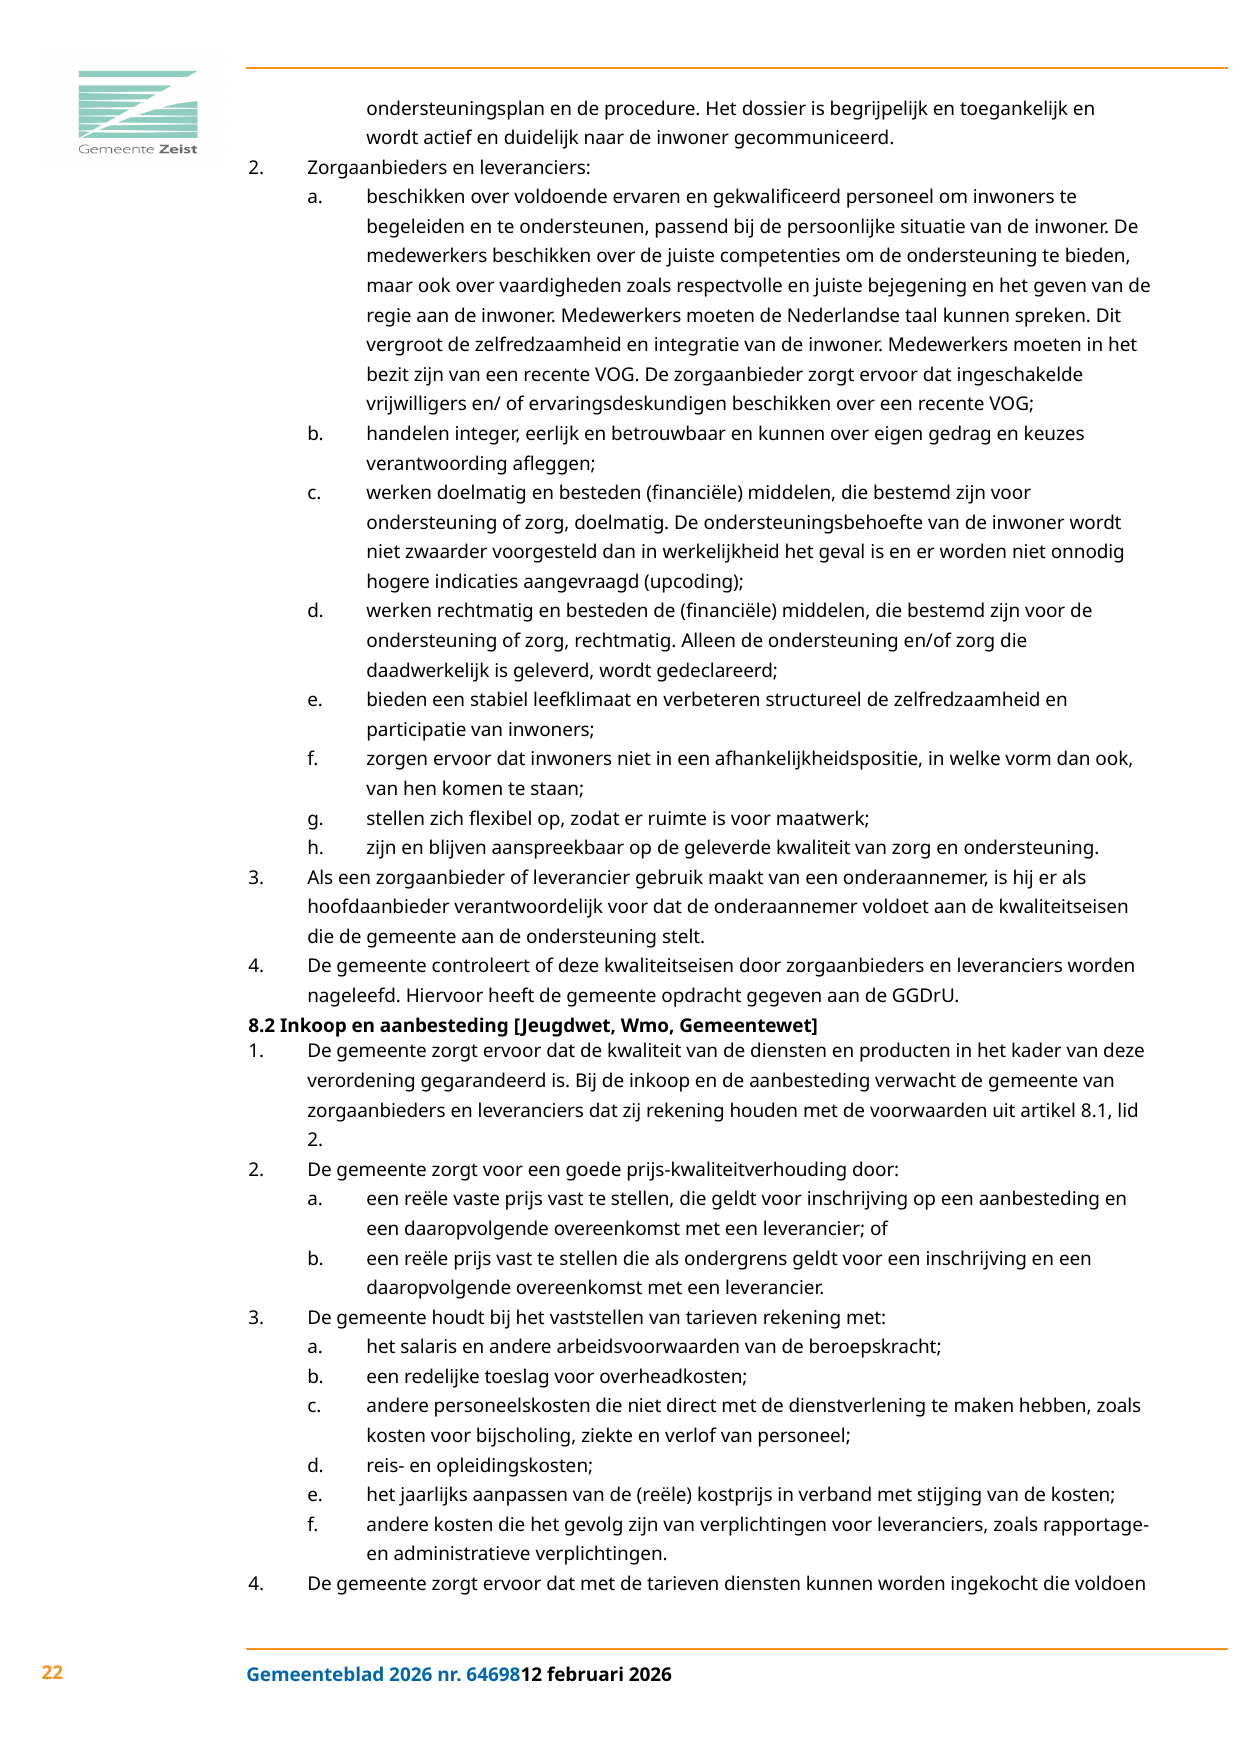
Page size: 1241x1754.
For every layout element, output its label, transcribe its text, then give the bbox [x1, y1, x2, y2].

list De gemeente controleert of deze kwaliteitseisen door zorgaanbieders en leveranciers worden nageleefd. Hiervoor heeft de gemeente opdracht gegeven aan de GGDrU. [248, 953, 1152, 1008]
list De gemeente houdt bij het vaststellen van tarieven rekening met: [248, 1304, 1152, 1329]
list handelen integer, eerlijk en betrouwbaar en kunnen over eigen gedrag en keuzes verantwoording afleggen; [307, 420, 1152, 476]
list een redelijke toeslag voor overheadkosten; [307, 1363, 1152, 1389]
list andere personeelskosten die niet direct met de dienstverlening te maken hebben, zoals kosten voor bijscholing, ziekte en verlof van personeel; [307, 1393, 1152, 1448]
list De gemeente zorgt voor een goede prijs-kwaliteitverhouding door: [248, 1156, 1152, 1182]
text 8.2 Inkoop en aanbesteding [Jeugdwet, Wmo, Gemeentewet] [248, 1012, 1152, 1038]
list bieden een stabiel leefklimaat en verbeteren structureel de zelfredzaamheid en participatie van inwoners; [307, 686, 1152, 742]
list reis- en opleidingskosten; [307, 1452, 1152, 1477]
list andere kosten die het gevolg zijn van verplichtingen voor leveranciers, zoals rapportage- en administratieve verplichtingen. [307, 1511, 1152, 1566]
list een reële prijs vast te stellen die als ondergrens geldt voor een inschrijving en een daaropvolgende overeenkomst met een leverancier. [307, 1245, 1152, 1300]
list het salaris en andere arbeidsvoorwaarden van de beroepskracht; [307, 1333, 1152, 1359]
picture [41, 47, 231, 172]
list het jaarlijks aanpassen van de (reële) kostprijs in verband met stijging van de kosten; [307, 1481, 1152, 1507]
list Als een zorgaanbieder of leverancier gebruik maakt van een onderaannemer, is hij er als hoofdaanbieder verantwoordelijk voor dat de onderaannemer voldoet aan de kwaliteitseisen die de gemeente aan de ondersteuning stelt. [248, 864, 1152, 949]
list zijn en blijven aanspreekbaar op de geleverde kwaliteit van zorg en ondersteuning. [307, 834, 1152, 860]
list werken rechtmatig en besteden de (financiële) middelen, die bestemd zijn voor de ondersteuning of zorg, rechtmatig. Alleen de ondersteuning en/of zorg die daadwerkelijk is geleverd, wordt gedeclareerd; [307, 598, 1152, 683]
list Zorgaanbieders en leveranciers: [248, 154, 1152, 180]
list De gemeente zorgt ervoor dat de kwaliteit van de diensten en producten in het kader van deze verordening gegarandeerd is. Bij de inkoop en de aanbesteding verwacht de gemeente van zorgaanbieders en leveranciers dat zij rekening houden met de voorwaarden uit artikel 8.1, lid 2. [248, 1038, 1152, 1152]
list zorgen ervoor dat inwoners niet in een afhankelijkheidspositie, in welke vorm dan ook, van hen komen te staan; [307, 746, 1152, 801]
list werken doelmatig en besteden (financiële) middelen, die bestemd zijn voor ondersteuning of zorg, doelmatig. De ondersteuningsbehoefte van de inwoner wordt niet zwaarder voorgesteld dan in werkelijkheid het geval is en er worden niet onnodig hogere indicaties aangevraagd (upcoding); [307, 479, 1152, 594]
list beschikken over voldoende ervaren en gekwalificeerd personeel om inwoners te begeleiden en te ondersteunen, passend bij de persoonlijke situatie van de inwoner. De medewerkers beschikken over de juiste competenties om de ondersteuning te bieden, maar ook over vaardigheden zoals respectvolle en juiste bejegening en het geven van de regie aan de inwoner. Medewerkers moeten de Nederlandse taal kunnen spreken. Dit vergroot de zelfredzaamheid en integratie van de inwoner. Medewerkers moeten in het bezit zijn van een recente VOG. De zorgaanbieder zorgt ervoor dat ingeschakelde vrijwilligers en/ of ervaringsdeskundigen beschikken over een recente VOG; [307, 183, 1152, 416]
list ondersteuningsplan en de procedure. Het dossier is begrijpelijk en toegankelijk en wordt actief en duidelijk naar de inwoner gecommuniceerd. [307, 95, 1152, 150]
list stellen zich flexibel op, zodat er ruimte is voor maatwerk; [307, 805, 1152, 831]
list een reële vaste prijs vast te stellen, die geldt voor inschrijving op een aanbesteding en een daaropvolgende overeenkomst met een leverancier; of [307, 1186, 1152, 1241]
list De gemeente zorgt ervoor dat met de tarieven diensten kunnen worden ingekocht die voldoen [248, 1570, 1152, 1596]
